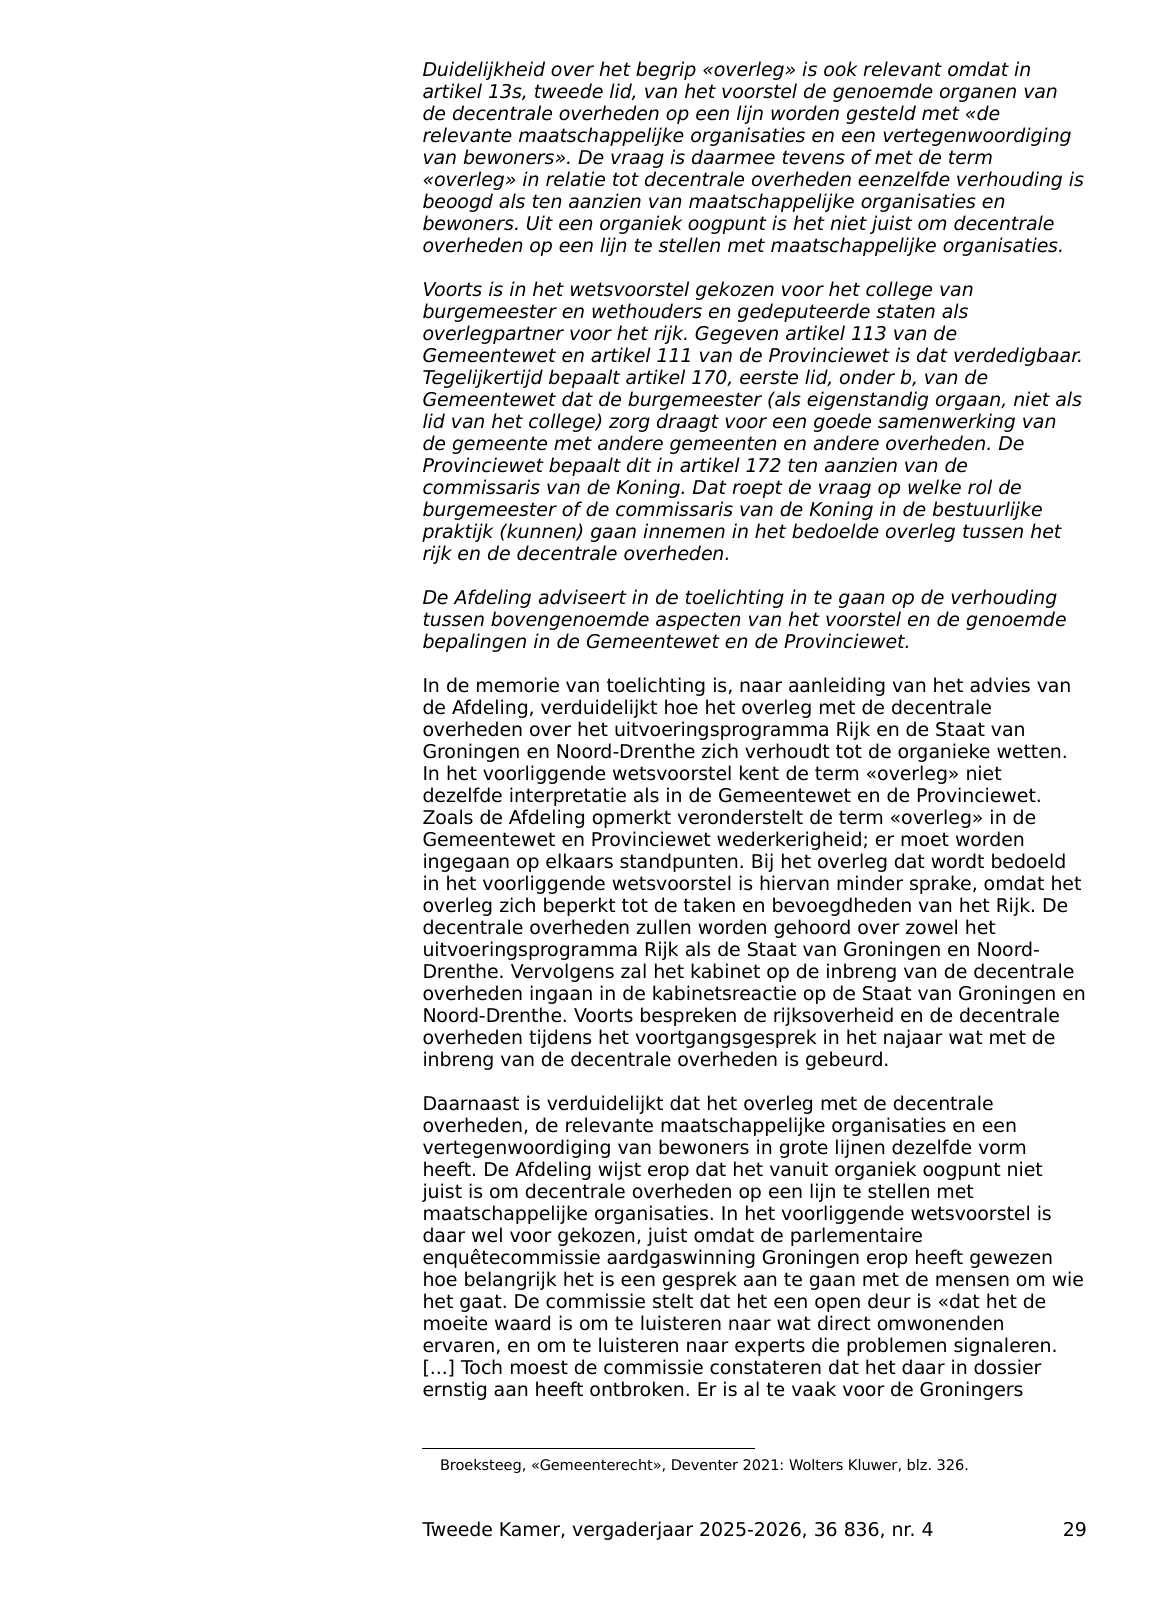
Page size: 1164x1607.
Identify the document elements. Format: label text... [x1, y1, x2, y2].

text De Afdeling adviseert in de toelichting in te gaan op de verhouding tussen bovengenoemde aspecten van het voorstel en de genoemde bepalingen in de Gemeentewet en de Provinciewet. [422, 587, 1087, 653]
text Broeksteeg, «Gemeenterecht», Deventer 2021: Wolters Kluwer, blz. 326. [422, 1457, 1087, 1474]
text Daarnaast is verduidelijkt dat het overleg met de decentrale overheden, de relevante maatschappelijke organisaties en een vertegenwoordiging van bewoners in grote lijnen dezelfde vorm heeft. De Afdeling wijst erop dat het vanuit organiek oogpunt niet juist is om decentrale overheden op een lijn te stellen met maatschappelijke organisaties. In het voorliggende wetsvoorstel is daar wel voor gekozen, juist omdat de parlementaire enquêtecommissie aardgaswinning Groningen erop heeft gewezen hoe belangrijk het is een gesprek aan te gaan met de mensen om wie het gaat. De commissie stelt dat het een open deur is «dat het de moeite waard is om te luisteren naar wat direct omwonenden ervaren, en om te luisteren naar experts die problemen signaleren. [...] Toch moest de commissie constateren dat het daar in dossier ernstig aan heeft ontbroken. Er is al te vaak voor de Groningers [422, 1093, 1087, 1401]
text In de memorie van toelichting is, naar aanleiding van het advies van de Afdeling, verduidelijkt hoe het overleg met de decentrale overheden over het uitvoeringsprogramma Rijk en de Staat van Groningen en Noord-Drenthe zich verhoudt tot de organieke wetten. In het voorliggende wetsvoorstel kent de term «overleg» niet dezelfde interpretatie als in de Gemeentewet en de Provinciewet. Zoals de Afdeling opmerkt veronderstelt de term «overleg» in de Gemeentewet en Provinciewet wederkerigheid; er moet worden ingegaan op elkaars standpunten. Bij het overleg dat wordt bedoeld in het voorliggende wetsvoorstel is hiervan minder sprake, omdat het overleg zich beperkt tot de taken en bevoegdheden van het Rijk. De decentrale overheden zullen worden gehoord over zowel het uitvoeringsprogramma Rijk als de Staat van Groningen en Noord-Drenthe. Vervolgens zal het kabinet op de inbreng van de decentrale overheden ingaan in de kabinetsreactie op de Staat van Groningen en Noord-Drenthe. Voorts bespreken de rijksoverheid en de decentrale overheden tijdens het voortgangsgesprek in het najaar wat met de inbreng van de decentrale overheden is gebeurd. [422, 675, 1087, 1071]
text Duidelijkheid over het begrip «overleg» is ook relevant omdat in artikel 13s, tweede lid, van het voorstel de genoemde organen van de decentrale overheden op een lijn worden gesteld met «de relevante maatschappelijke organisaties en een vertegenwoordiging van bewoners». De vraag is daarmee tevens of met de term «overleg» in relatie tot decentrale overheden eenzelfde verhouding is beoogd als ten aanzien van maatschappelijke organisaties en bewoners. Uit een organiek oogpunt is het niet juist om decentrale overheden op een lijn te stellen met maatschappelijke organisaties. [422, 59, 1087, 257]
text Voorts is in het wetsvoorstel gekozen voor het college van burgemeester en wethouders en gedeputeerde staten als overlegpartner voor het rijk. Gegeven artikel 113 van de Gemeentewet en artikel 111 van de Provinciewet is dat verdedigbaar. Tegelijkertijd bepaalt artikel 170, eerste lid, onder b, van de Gemeentewet dat de burgemeester (als eigenstandig orgaan, niet als lid van het college) zorg draagt voor een goede samenwerking van de gemeente met andere gemeenten en andere overheden. De Provinciewet bepaalt dit in artikel 172 ten aanzien van de commissaris van de Koning. Dat roept de vraag op welke rol de burgemeester of de commissaris van de Koning in de bestuurlijke praktijk (kunnen) gaan innemen in het bedoelde overleg tussen het rijk en de decentrale overheden. [422, 279, 1087, 565]
